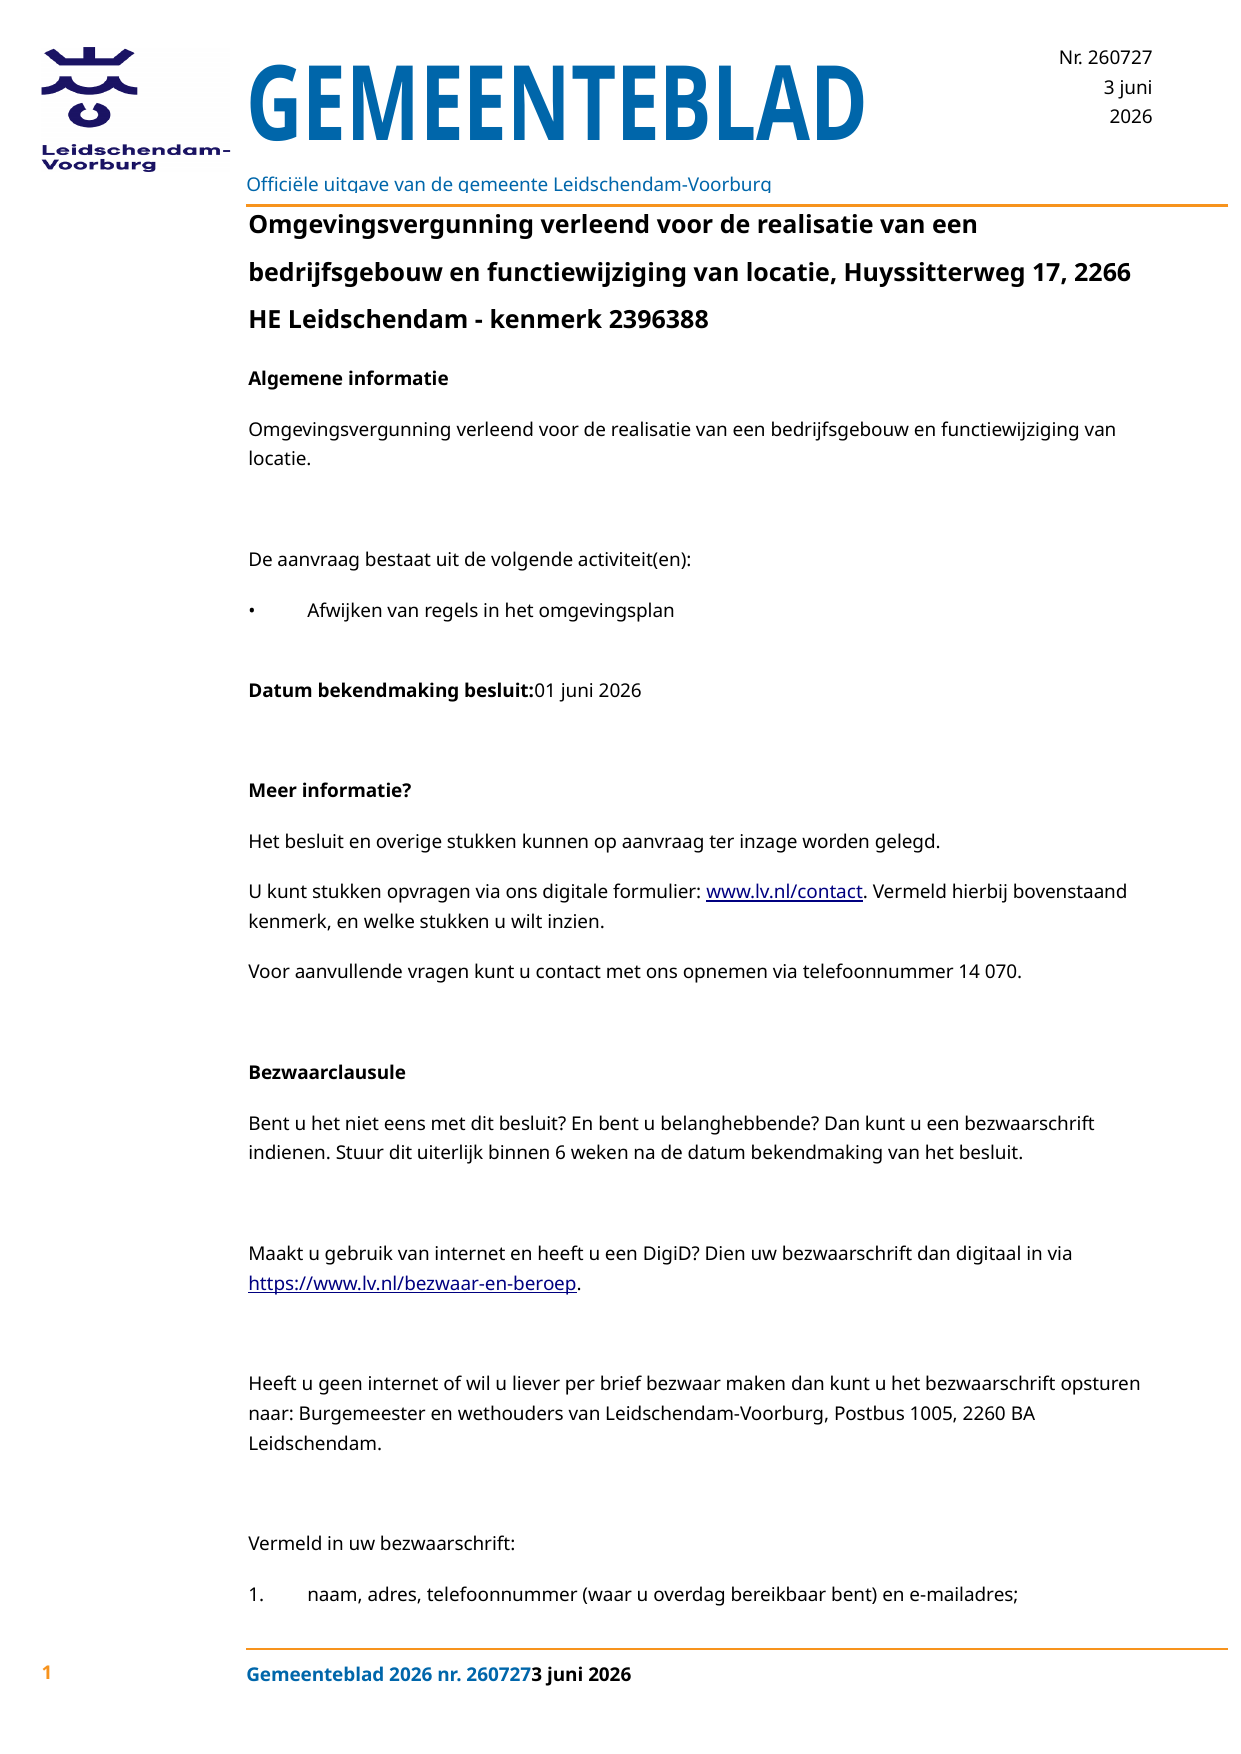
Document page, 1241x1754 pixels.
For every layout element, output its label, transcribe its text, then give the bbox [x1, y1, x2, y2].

text Omgevingsvergunning verleend voor de realisatie van een bedrijfsgebouw en functiewijziging van locatie, Huyssitterweg 17, 2266 HE Leidschendam - kenmerk 2396388 [248, 207, 1152, 336]
text Vermeld in uw bezwaarschrift: [248, 1531, 1152, 1556]
text Heeft u geen internet of wil u liever per brief bezwaar maken dan kunt u het bezwaarschrift opsturen naar: Burgemeester en wethouders van Leidschendam-Voorburg, Postbus 1005, 2260 BA Leidschendam. [248, 1371, 1152, 1455]
text Bent u het niet eens met dit besluit? En bent u belanghebbende? Dan kunt u een bezwaarschrift indienen. Stuur dit uiterlijk binnen 6 weken na de datum bekendmaking van het besluit. [248, 1110, 1152, 1165]
text Maakt u gebruik van internet en heeft u een DigiD? Dien uw bezwaarschrift dan digitaal in via https://www.lv.nl/bezwaar-en-beroep. [248, 1240, 1152, 1295]
text Algemene informatie [248, 366, 1152, 391]
text Voor aanvullende vragen kunt u contact met ons opnemen via telefoonnummer 14 070. [248, 958, 1152, 984]
list naam, adres, telefoonnummer (waar u overdag bereikbaar bent) en e-mailadres; [248, 1581, 1152, 1607]
picture [41, 47, 231, 172]
text Meer informatie? [248, 778, 1152, 803]
text Het besluit en overige stukken kunnen op aanvraag ter inzage worden gelegd. [248, 828, 1152, 854]
text U kunt stukken opvragen via ons digitale formulier: www.lv.nl/contact. Vermeld hierbij bovenstaand kenmerk, en welke stukken u wilt inzien. [248, 878, 1152, 934]
text Bezwaarclausule [248, 1059, 1152, 1085]
text Datum bekendmaking besluit:01 juni 2026 [248, 677, 1152, 702]
text De aanvraag bestaat uit de volgende activiteit(en): [248, 546, 1152, 572]
text Omgevingsvergunning verleend voor de realisatie van een bedrijfsgebouw en functiewijziging van locatie. [248, 416, 1152, 471]
list Afwijken van regels in het omgevingsplan [248, 597, 1152, 622]
